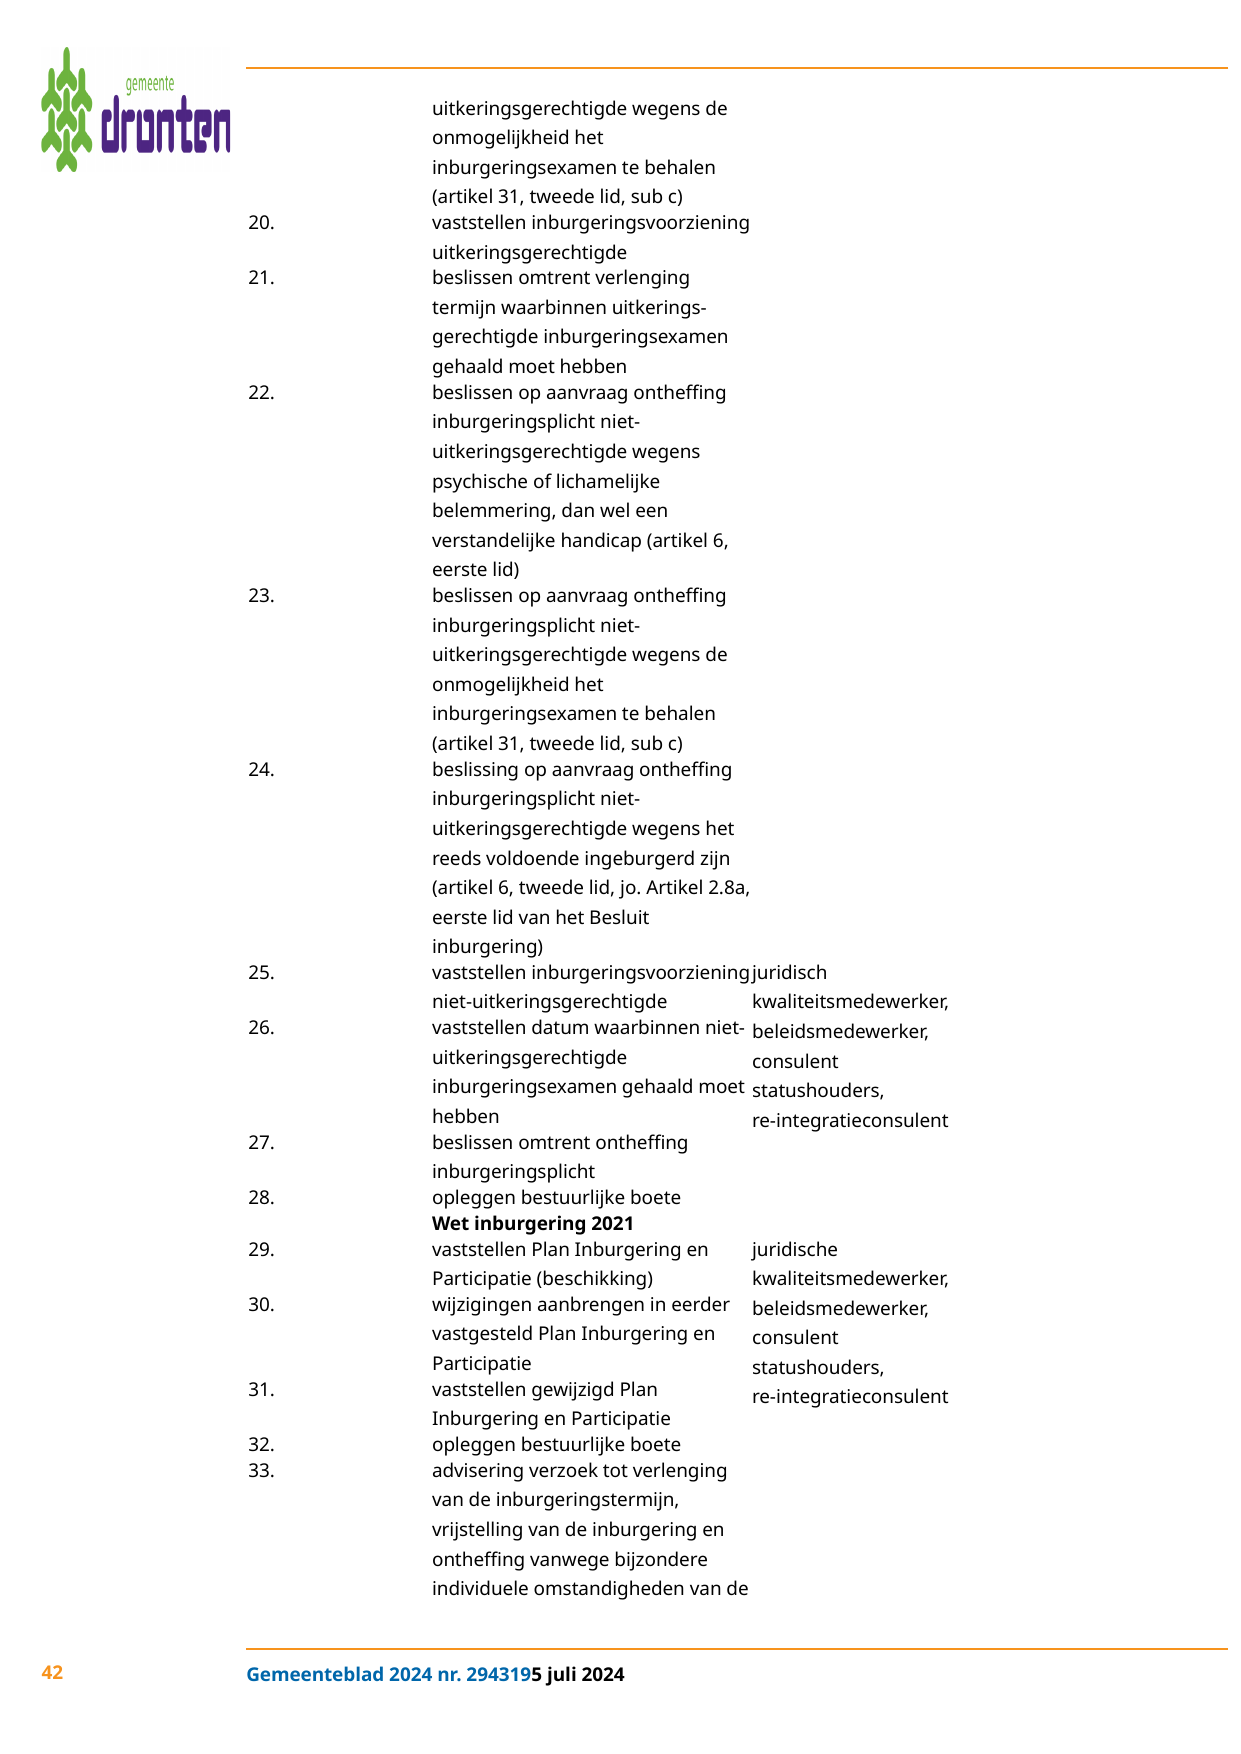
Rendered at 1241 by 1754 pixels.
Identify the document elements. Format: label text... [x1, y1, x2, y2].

table_cell [248, 1210, 432, 1236]
table_cell vaststellen datum waarbinnen niet-uitkeringsgerechtigde inburgeringsexamen gehaald moet hebben [432, 1015, 752, 1129]
table_cell 25. [248, 959, 432, 1014]
table_cell beslissen omtrent verlenging termijn waarbinnen uitkerings- gerechtigde inburgeringsexamen gehaald moet hebben [432, 265, 752, 379]
table_cell juridisch kwaliteitsmedewerker, beleidsmedewerker, consulent statushouders, re-integratieconsulent [752, 959, 968, 1210]
picture [41, 47, 231, 172]
table_cell [248, 95, 432, 209]
table_cell beslissen op aanvraag ontheffing inburgeringsplicht niet-uitkeringsgerechtigde wegens psychische of lichamelijke belemmering, dan wel een verstandelijke handicap (artikel 6, eerste lid) [432, 379, 752, 582]
table_cell [752, 95, 968, 959]
table_cell 31. [248, 1376, 432, 1431]
table_cell wijzigingen aanbrengen in eerder vastgesteld Plan Inburgering en Participatie [432, 1291, 752, 1376]
table_cell 27. [248, 1129, 432, 1184]
table_cell 26. [248, 1015, 432, 1129]
table_cell vaststellen inburgeringsvoorziening niet-uitkeringsgerechtigde [432, 959, 752, 1014]
table_cell Wet inburgering 2021 [432, 1210, 1152, 1236]
table_cell juridische kwaliteitsmedewerker, beleidsmedewerker, consulent statushouders, re-integratieconsulent [752, 1236, 968, 1601]
table_cell 22. [248, 379, 432, 582]
table_cell vaststellen gewijzigd Plan Inburgering en Participatie [432, 1376, 752, 1431]
table_cell beslissen omtrent ontheffing inburgeringsplicht [432, 1129, 752, 1184]
table_cell vaststellen inburgeringsvoorziening uitkeringsgerechtigde [432, 209, 752, 264]
table_cell 21. [248, 265, 432, 379]
table_cell opleggen bestuurlijke boete [432, 1431, 752, 1457]
table_cell 33. [248, 1457, 432, 1601]
table_cell beslissing op aanvraag ontheffing inburgeringsplicht niet-uitkeringsgerechtigde wegens het reeds voldoende ingeburgerd zijn (artikel 6, tweede lid, jo. Artikel 2.8a, eerste lid van het Besluit inburgering) [432, 756, 752, 959]
table_cell uitkeringsgerechtigde wegens de onmogelijkheid het inburgeringsexamen te behalen (artikel 31, tweede lid, sub c) [432, 95, 752, 209]
table_cell 28. [248, 1184, 432, 1210]
table_cell [968, 1236, 1152, 1601]
table_cell beslissen op aanvraag ontheffing inburgeringsplicht niet-uitkeringsgerechtigde wegens de onmogelijkheid het inburgeringsexamen te behalen (artikel 31, tweede lid, sub c) [432, 582, 752, 756]
table_cell vaststellen Plan Inburgering en Participatie (beschikking) [432, 1236, 752, 1291]
table_cell opleggen bestuurlijke boete [432, 1184, 752, 1210]
table_cell 32. [248, 1431, 432, 1457]
table_cell advisering verzoek tot verlenging van de inburgeringstermijn, vrijstelling van de inburgering en ontheffing vanwege bijzondere individuele omstandigheden van de [432, 1457, 752, 1601]
table_cell 23. [248, 582, 432, 756]
table_cell 29. [248, 1236, 432, 1291]
table_cell 30. [248, 1291, 432, 1376]
table_cell 24. [248, 756, 432, 959]
table_cell 20. [248, 209, 432, 264]
table_cell [968, 959, 1152, 1210]
table_cell [968, 95, 1152, 959]
